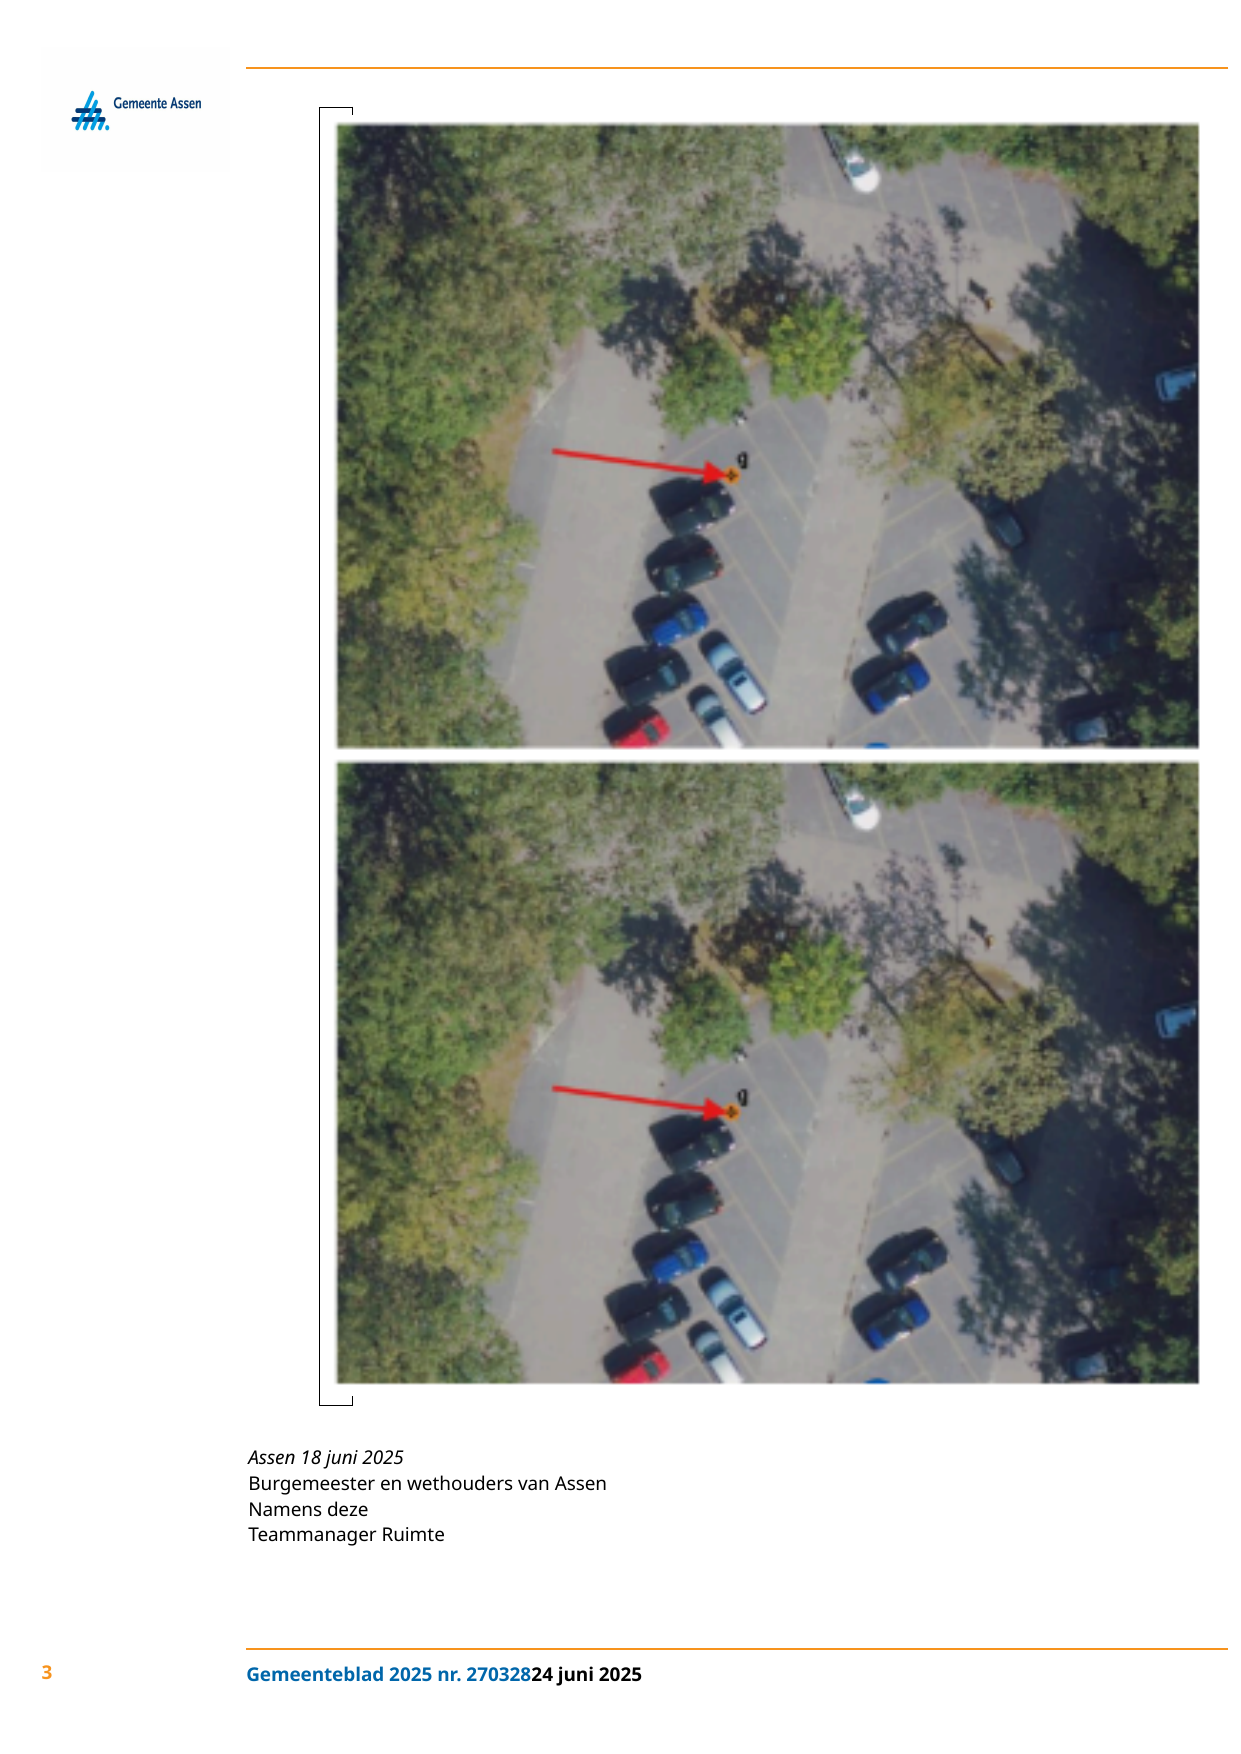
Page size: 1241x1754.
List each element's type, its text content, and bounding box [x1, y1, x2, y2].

text Teammanager Ruimte [248, 1522, 1152, 1547]
text Namens deze [248, 1496, 1152, 1522]
picture [327, 115, 1214, 1396]
text Burgemeester en wethouders van Assen [248, 1470, 1152, 1496]
picture [41, 47, 231, 172]
text Assen 18 juni 2025 [248, 1444, 1152, 1470]
